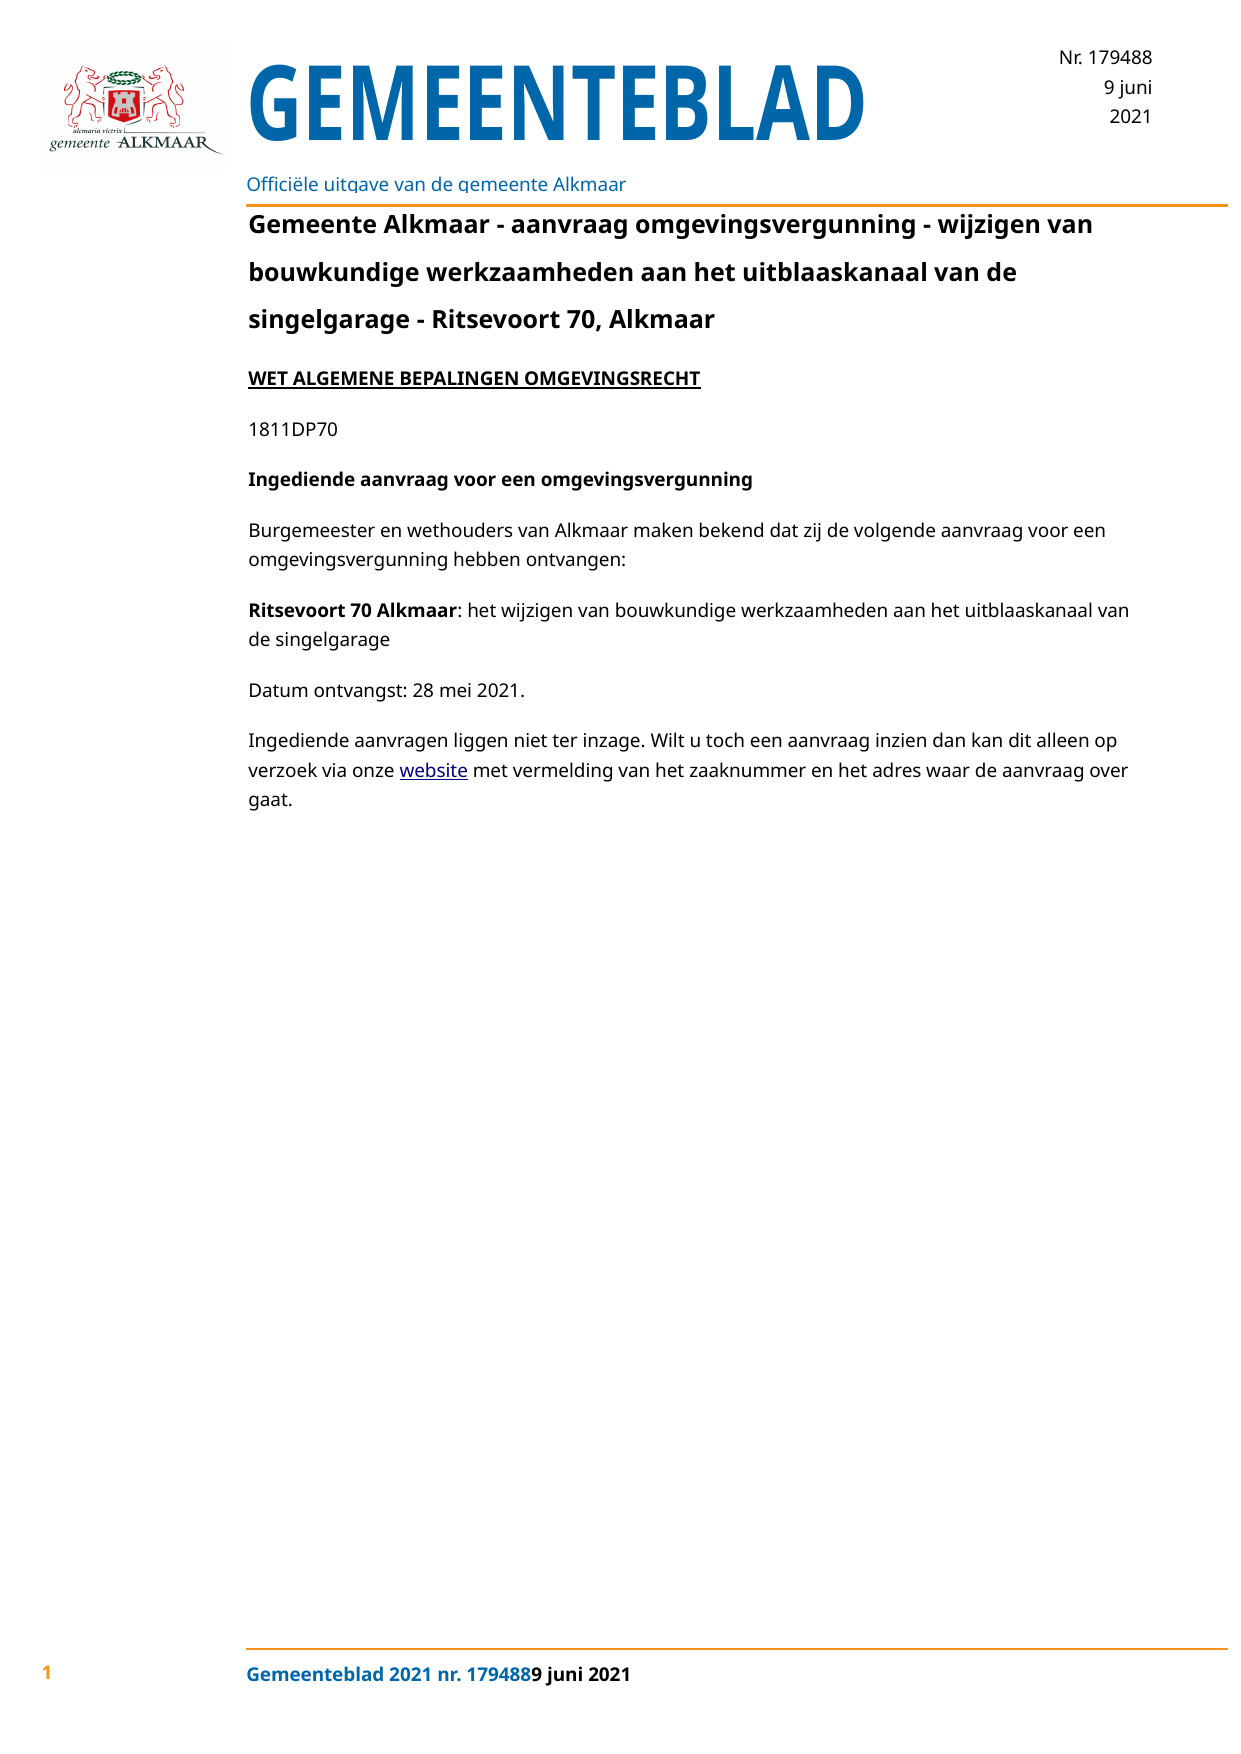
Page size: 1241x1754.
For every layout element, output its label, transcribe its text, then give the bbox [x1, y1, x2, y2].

text Burgemeester en wethouders van Alkmaar maken bekend dat zij de volgende aanvraag voor een omgevingsvergunning hebben ontvangen: [248, 517, 1152, 572]
text Datum ontvangst: 28 mei 2021. [248, 677, 1152, 702]
text Ingediende aanvraag voor een omgevingsvergunning [248, 466, 1152, 492]
picture [41, 47, 231, 172]
text 1811DP70 [248, 416, 1152, 442]
text Gemeente Alkmaar - aanvraag omgevingsvergunning - wijzigen van bouwkundige werkzaamheden aan het uitblaaskanaal van de singelgarage - Ritsevoort 70, Alkmaar [248, 207, 1152, 336]
text WET ALGEMENE BEPALINGEN OMGEVINGSRECHT [248, 366, 1152, 391]
text Ingediende aanvragen liggen niet ter inzage. Wilt u toch een aanvraag inzien dan kan dit alleen op verzoek via onze website met vermelding van het zaaknummer en het adres waar de aanvraag over gaat. [248, 727, 1152, 812]
text Ritsevoort 70 Alkmaar: het wijzigen van bouwkundige werkzaamheden aan het uitblaaskanaal van de singelgarage [248, 597, 1152, 652]
